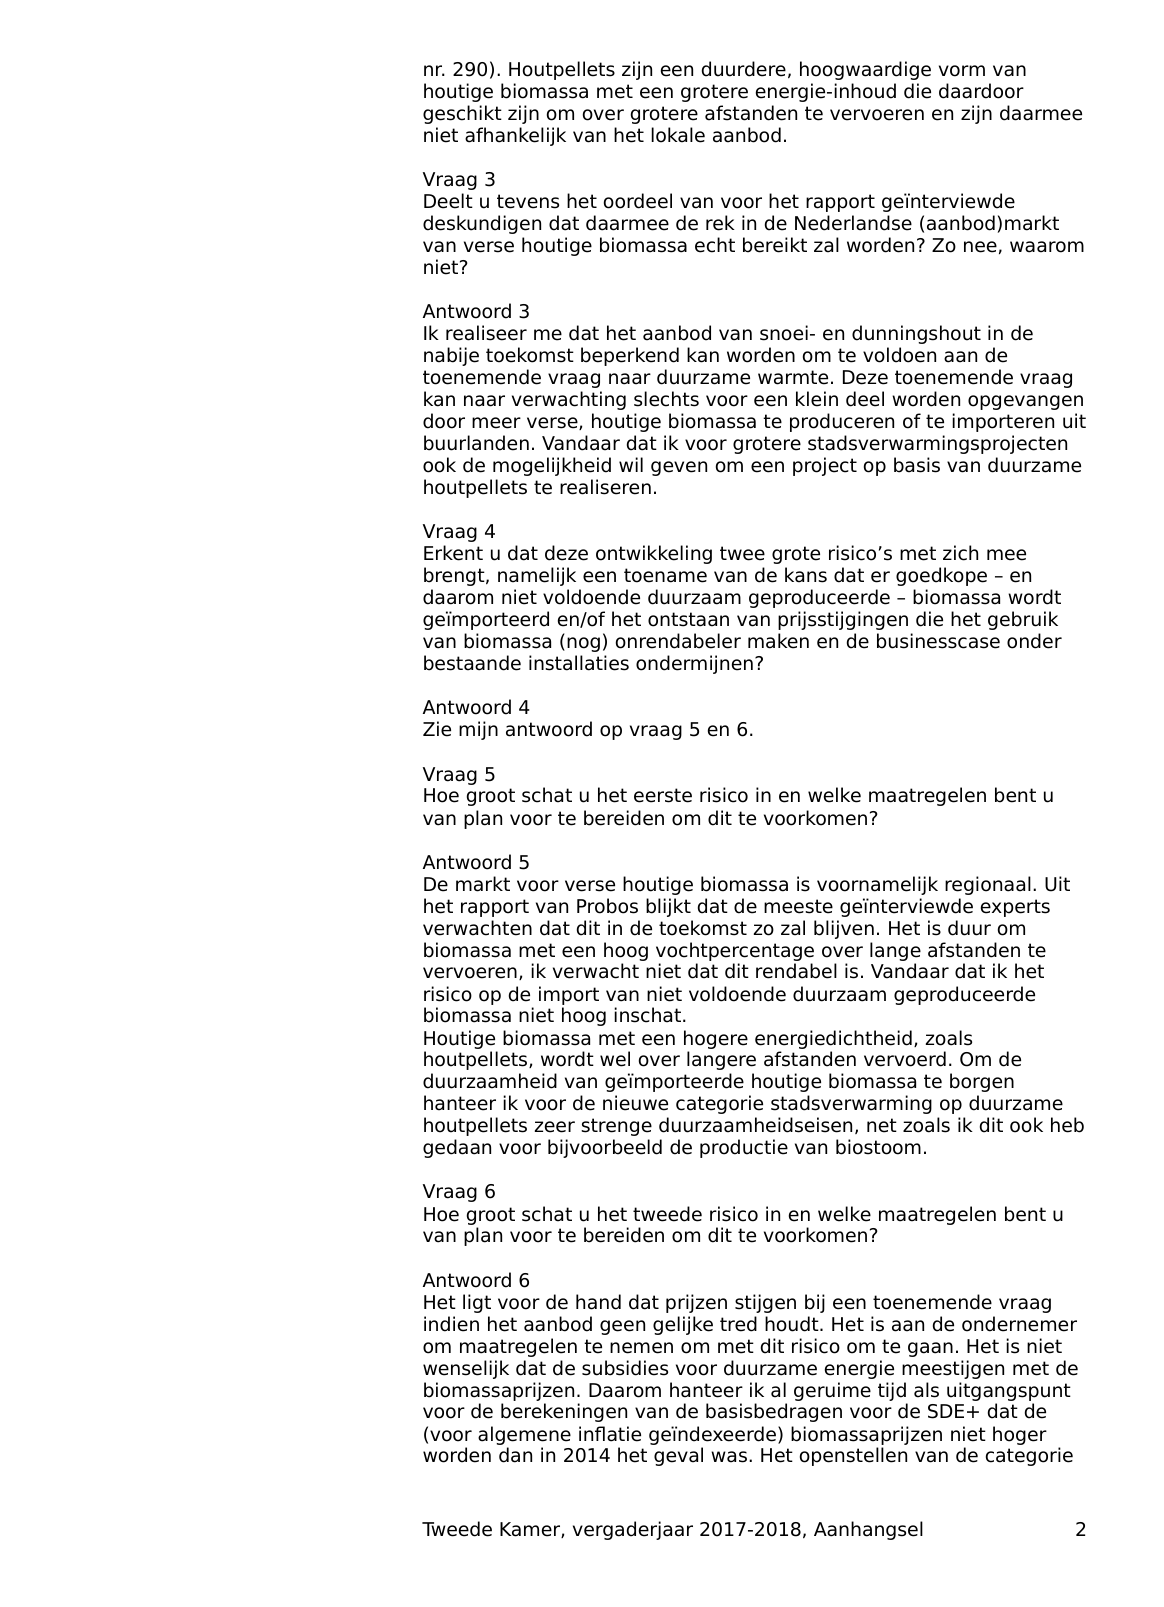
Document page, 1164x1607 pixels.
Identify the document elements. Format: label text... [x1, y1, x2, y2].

text Vraag 6 [422, 1181, 1087, 1203]
text Antwoord 3 [422, 301, 1087, 323]
text Ik realiseer me dat het aanbod van snoei- en dunningshout in de nabije toekomst beperkend kan worden om te voldoen aan de toenemende vraag naar duurzame warmte. Deze toenemende vraag kan naar verwachting slechts voor een klein deel worden opgevangen door meer verse, houtige biomassa te produceren of te importeren uit buurlanden. Vandaar dat ik voor grotere stadsverwarmingsprojecten ook de mogelijkheid wil geven om een project op basis van duurzame houtpellets te realiseren. [422, 323, 1087, 499]
text Antwoord 5 [422, 852, 1087, 873]
text Houtige biomassa met een hogere energiedichtheid, zoals houtpellets, wordt wel over langere afstanden vervoerd. Om de duurzaamheid van geïmporteerde houtige biomassa te borgen hanteer ik voor de nieuwe categorie stadsverwarming op duurzame houtpellets zeer strenge duurzaamheidseisen, net zoals ik dit ook heb gedaan voor bijvoorbeeld de productie van biostoom. [422, 1027, 1087, 1159]
text Het ligt voor de hand dat prijzen stijgen bij een toenemende vraag indien het aanbod geen gelijke tred houdt. Het is aan de ondernemer om maatregelen te nemen om met dit risico om te gaan. Het is niet wenselijk dat de subsidies voor duurzame energie meestijgen met de biomassaprijzen. Daarom hanteer ik al geruime tijd als uitgangspunt voor de berekeningen van de basisbedragen voor de SDE+ dat de (voor algemene inflatie geïndexeerde) biomassaprijzen niet hoger worden dan in 2014 het geval was. Het openstellen van de categorie [422, 1292, 1087, 1467]
text Erkent u dat deze ontwikkeling twee grote risico’s met zich mee brengt, namelijk een toename van de kans dat er goedkope – en daarom niet voldoende duurzaam geproduceerde – biomassa wordt geïmporteerd en/of het ontstaan van prijsstijgingen die het gebruik van biomassa (nog) onrendabeler maken en de businesscase onder bestaande installaties ondermijnen? [422, 543, 1087, 675]
text Vraag 3 [422, 169, 1087, 191]
text Hoe groot schat u het tweede risico in en welke maatregelen bent u van plan voor te bereiden om dit te voorkomen? [422, 1203, 1087, 1247]
text nr. 290). Houtpellets zijn een duurdere, hoogwaardige vorm van houtige biomassa met een grotere energie-inhoud die daardoor geschikt zijn om over grotere afstanden te vervoeren en zijn daarmee niet afhankelijk van het lokale aanbod. [422, 59, 1087, 147]
text Vraag 4 [422, 521, 1087, 543]
text Deelt u tevens het oordeel van voor het rapport geïnterviewde deskundigen dat daarmee de rek in de Nederlandse (aanbod)markt van verse houtige biomassa echt bereikt zal worden? Zo nee, waarom niet? [422, 191, 1087, 279]
text Hoe groot schat u het eerste risico in en welke maatregelen bent u van plan voor te bereiden om dit te voorkomen? [422, 785, 1087, 829]
text Antwoord 4 [422, 697, 1087, 719]
text Zie mijn antwoord op vraag 5 en 6. [422, 719, 1087, 741]
text Vraag 5 [422, 763, 1087, 785]
text De markt voor verse houtige biomassa is voornamelijk regionaal. Uit het rapport van Probos blijkt dat de meeste geïnterviewde experts verwachten dat dit in de toekomst zo zal blijven. Het is duur om biomassa met een hoog vochtpercentage over lange afstanden te vervoeren, ik verwacht niet dat dit rendabel is. Vandaar dat ik het risico op de import van niet voldoende duurzaam geproduceerde biomassa niet hoog inschat. [422, 873, 1087, 1027]
text Antwoord 6 [422, 1269, 1087, 1292]
